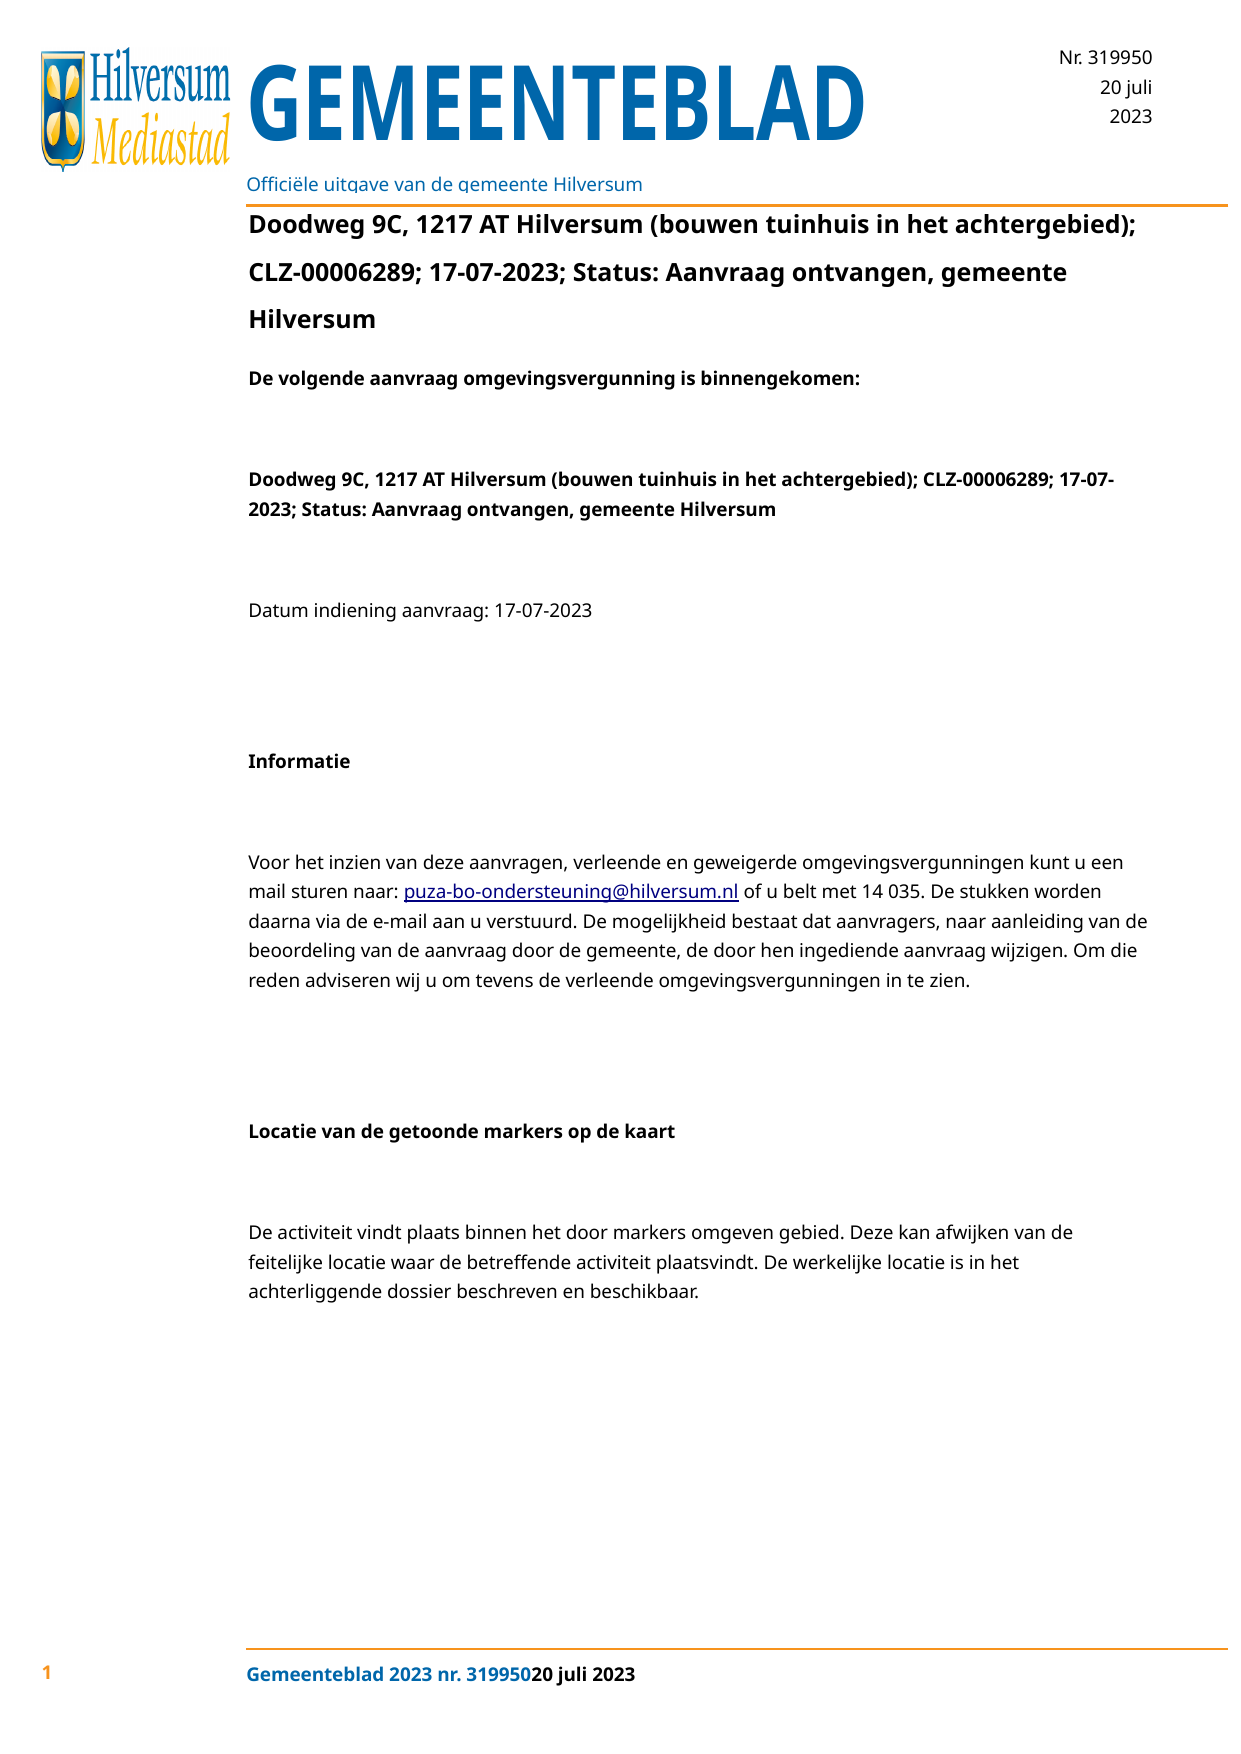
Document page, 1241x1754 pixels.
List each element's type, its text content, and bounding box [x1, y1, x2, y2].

text Doodweg 9C, 1217 AT Hilversum (bouwen tuinhuis in het achtergebied); CLZ-00006289; 17-07-2023; Status: Aanvraag ontvangen, gemeente Hilversum [248, 207, 1152, 336]
text Informatie [248, 748, 1152, 774]
text De activiteit vindt plaats binnen het door markers omgeven gebied. Deze kan afwijken van de feitelijke locatie waar de betreffende activiteit plaatsvindt. De werkelijke locatie is in het achterliggende dossier beschreven en beschikbaar. [248, 1219, 1152, 1304]
text De volgende aanvraag omgevingsvergunning is binnengekomen: [248, 366, 1152, 391]
text Locatie van de getoonde markers op de kaart [248, 1118, 1152, 1144]
text Voor het inzien van deze aanvragen, verleende en geweigerde omgevingsvergunningen kunt u een mail sturen naar: puza-bo-ondersteuning@hilversum.nl of u belt met 14 035. De stukken worden daarna via de e-mail aan u verstuurd. De mogelijkheid bestaat dat aanvragers, naar aanleiding van de beoordeling van de aanvraag door de gemeente, de door hen ingediende aanvraag wijzigen. Om die reden adviseren wij u om tevens de verleende omgevingsvergunningen in te zien. [248, 849, 1152, 993]
picture [41, 47, 231, 172]
text Doodweg 9C, 1217 AT Hilversum (bouwen tuinhuis in het achtergebied); CLZ-00006289; 17-07-2023; Status: Aanvraag ontvangen, gemeente Hilversum [248, 466, 1152, 522]
text Datum indiening aanvraag: 17-07-2023 [248, 597, 1152, 622]
